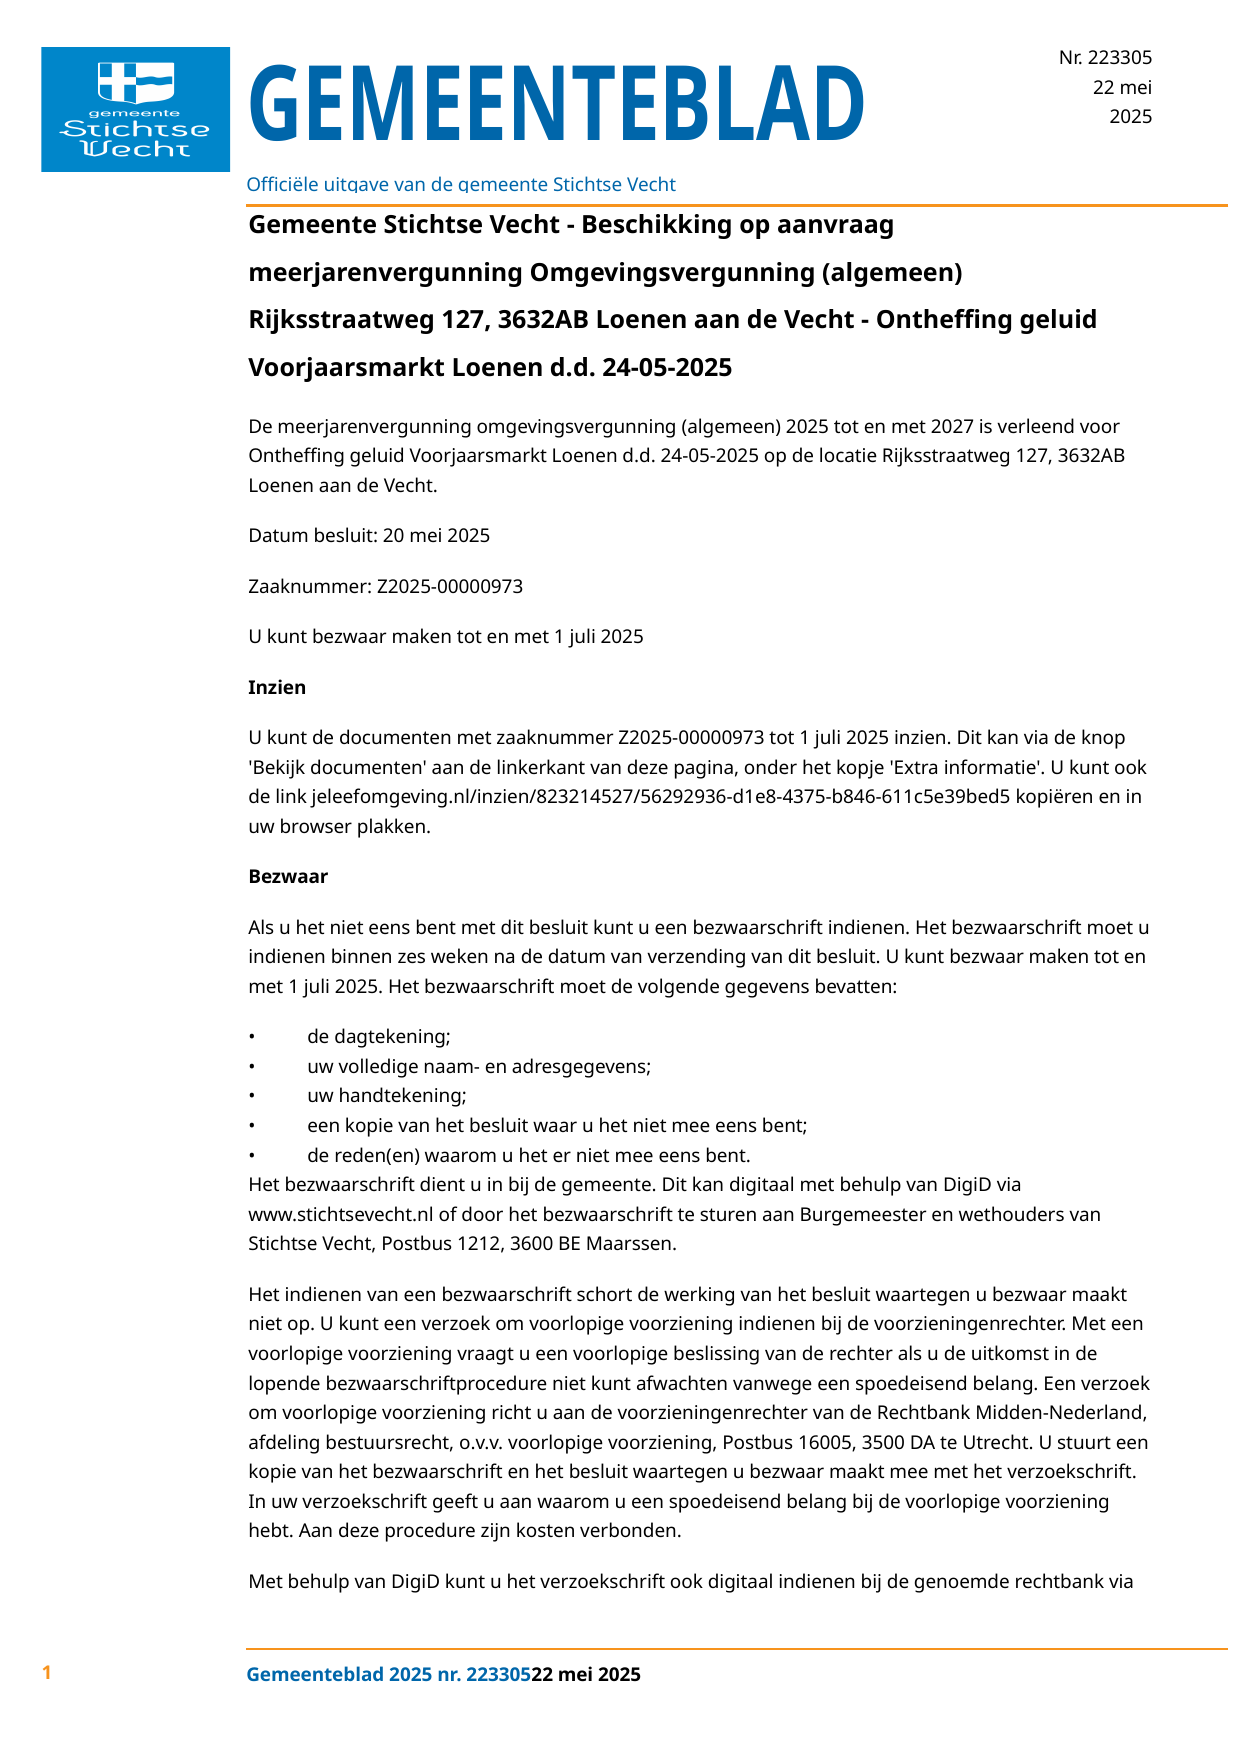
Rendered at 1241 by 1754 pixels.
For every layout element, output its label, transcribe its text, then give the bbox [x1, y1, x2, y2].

text Gemeente Stichtse Vecht - Beschikking op aanvraag meerjarenvergunning Omgevingsvergunning (algemeen) Rijksstraatweg 127, 3632AB Loenen aan de Vecht - Ontheffing geluid Voorjaarsmarkt Loenen d.d. 24-05-2025 [248, 207, 1152, 384]
text Zaaknummer: Z2025-00000973 [248, 573, 1152, 599]
text Het bezwaarschrift dient u in bij de gemeente. Dit kan digitaal met behulp van DigiD via www.stichtsevecht.nl of door het bezwaarschrift te sturen aan Burgemeester en wethouders van Stichtse Vecht, Postbus 1212, 3600 BE Maarssen. [248, 1171, 1152, 1256]
text Het indienen van een bezwaarschrift schort de werking van het besluit waartegen u bezwaar maakt niet op. U kunt een verzoek om voorlopige voorziening indienen bij de voorzieningenrechter. Met een voorlopige voorziening vraagt u een voorlopige beslissing van de rechter als u de uitkomst in de lopende bezwaarschriftprocedure niet kunt afwachten vanwege een spoedeisend belang. Een verzoek om voorlopige voorziening richt u aan de voorzieningenrechter van de Rechtbank Midden-Nederland, afdeling bestuursrecht, o.v.v. voorlopige voorziening, Postbus 16005, 3500 DA te Utrecht. U stuurt een kopie van het bezwaarschrift en het besluit waartegen u bezwaar maakt mee met het verzoekschrift. In uw verzoekschrift geeft u aan waarom u een spoedeisend belang bij de voorlopige voorziening hebt. Aan deze procedure zijn kosten verbonden. [248, 1281, 1152, 1543]
text Inzien [248, 674, 1152, 700]
list de dagtekening; [248, 1023, 1152, 1049]
list uw handtekening; [248, 1083, 1152, 1108]
picture [137, 63, 174, 103]
list de reden(en) waarom u het er niet mee eens bent. [248, 1142, 1152, 1168]
list uw volledige naam- en adresgegevens; [248, 1053, 1152, 1079]
text Als u het niet eens bent met dit besluit kunt u een bezwaarschrift indienen. Het bezwaarschrift moet u indienen binnen zes weken na de datum van verzending van dit besluit. U kunt bezwaar maken tot en met 1 juli 2025. Het bezwaarschrift moet de volgende gegevens bevatten: [248, 914, 1152, 999]
text U kunt de documenten met zaaknummer Z2025-00000973 tot 1 juli 2025 inzien. Dit kan via de knop 'Bekijk documenten' aan de linkerkant van deze pagina, onder het kopje 'Extra informatie'. U kunt ook de link jeleefomgeving.nl/inzien/823214527/56292936-d1e8-4375-b846-611c5e39bed5 kopiëren en in uw browser plakken. [248, 724, 1152, 839]
text U kunt bezwaar maken tot en met 1 juli 2025 [248, 623, 1152, 649]
text Datum besluit: 20 mei 2025 [248, 523, 1152, 548]
list een kopie van het besluit waar u het niet mee eens bent; [248, 1112, 1152, 1138]
picture [99, 63, 135, 101]
text Bezwaar [248, 863, 1152, 889]
text Met behulp van DigiD kunt u het verzoekschrift ook digitaal indienen bij de genoemde rechtbank via [248, 1568, 1152, 1594]
text De meerjarenvergunning omgevingsvergunning (algemeen) 2025 tot en met 2027 is verleend voor Ontheffing geluid Voorjaarsmarkt Loenen d.d. 24-05-2025 op de locatie Rijksstraatweg 127, 3632AB Loenen aan de Vecht. [248, 413, 1152, 498]
